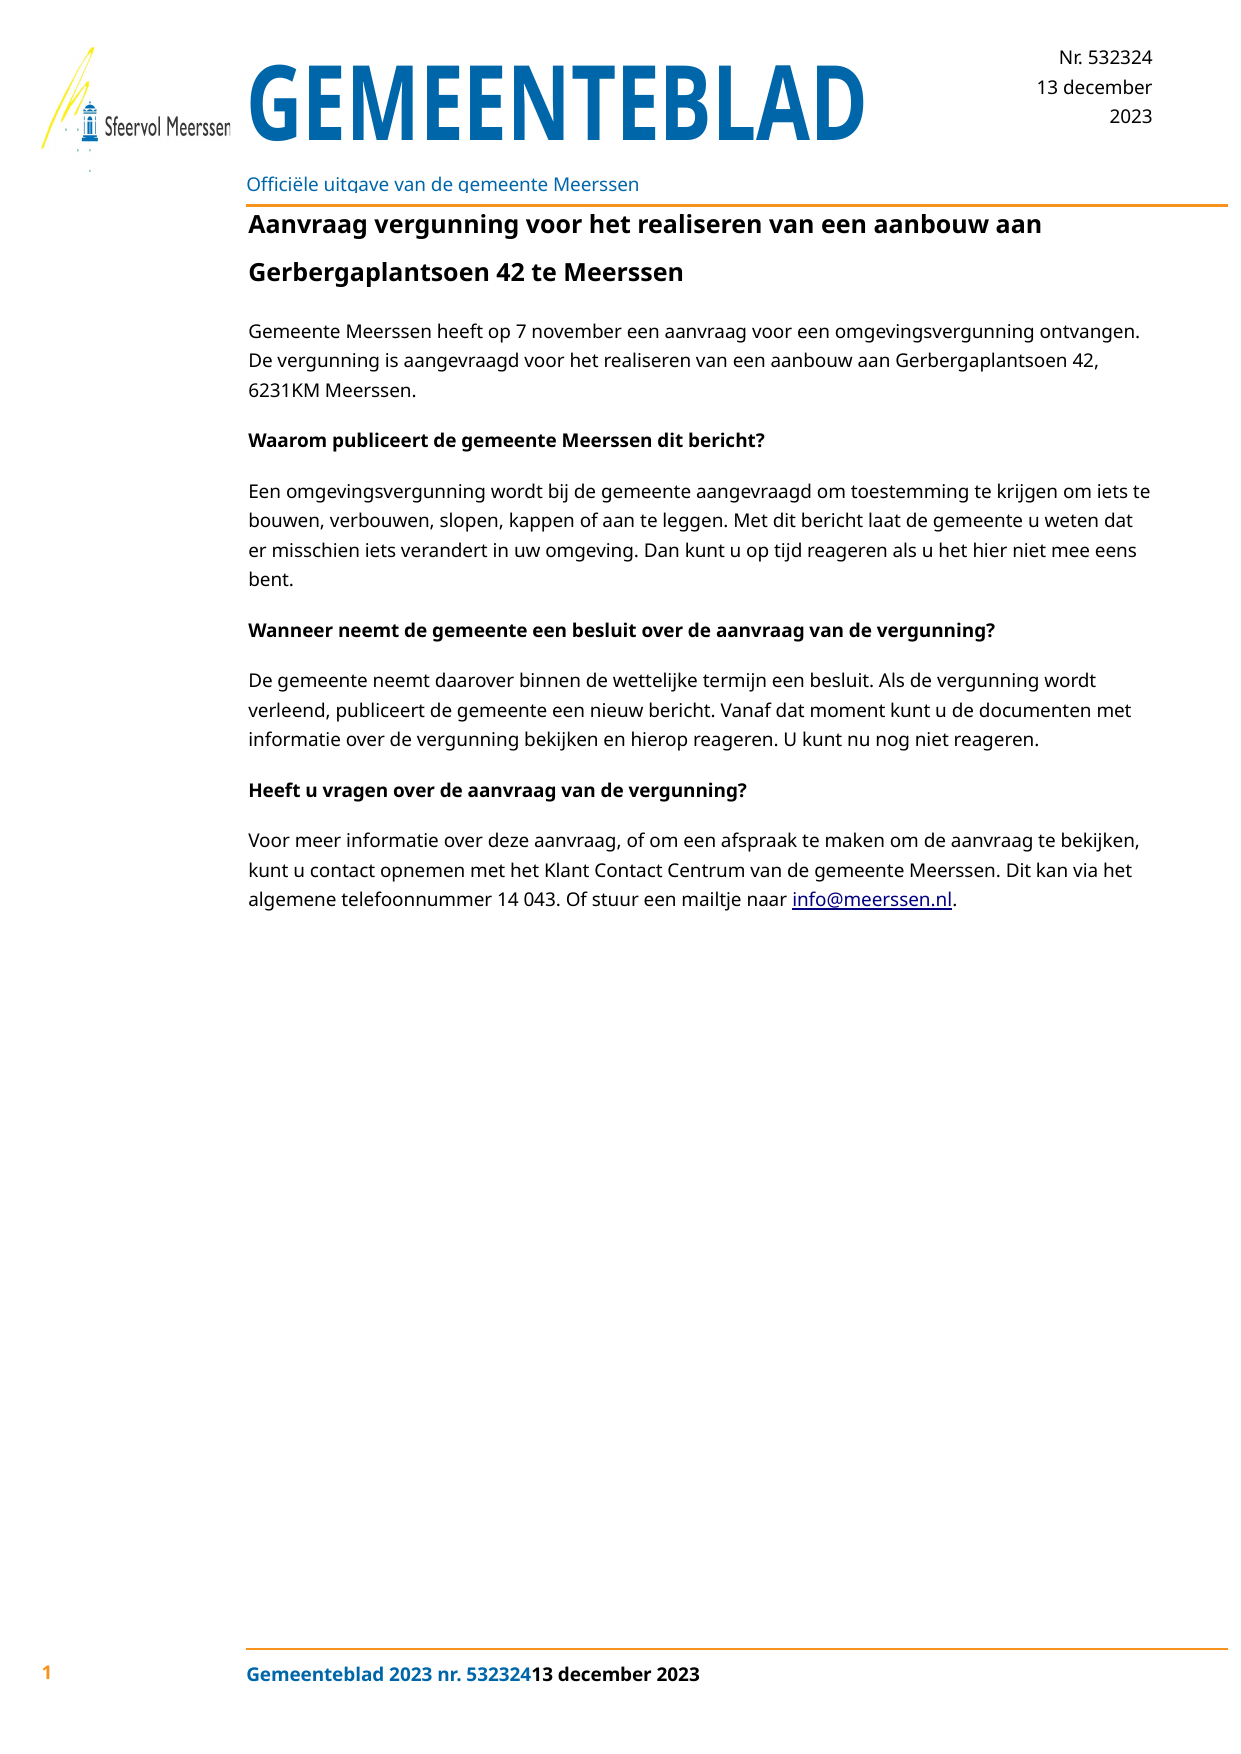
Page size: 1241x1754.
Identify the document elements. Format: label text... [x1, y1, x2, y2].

text Gemeente Meerssen heeft op 7 november een aanvraag voor een omgevingsvergunning ontvangen. De vergunning is aangevraagd voor het realiseren van een aanbouw aan Gerbergaplantsoen 42, 6231KM Meerssen. [248, 318, 1152, 403]
text Aanvraag vergunning voor het realiseren van een aanbouw aan Gerbergaplantsoen 42 te Meerssen [248, 207, 1152, 288]
text Heeft u vragen over de aanvraag van de vergunning? [248, 777, 1152, 803]
picture [41, 47, 231, 172]
text Een omgevingsvergunning wordt bij de gemeente aangevraagd om toestemming te krijgen om iets te bouwen, verbouwen, slopen, kappen of aan te leggen. Met dit bericht laat de gemeente u weten dat er misschien iets verandert in uw omgeving. Dan kunt u op tijd reageren als u het hier niet mee eens bent. [248, 478, 1152, 592]
text Wanneer neemt de gemeente een besluit over de aanvraag van de vergunning? [248, 617, 1152, 643]
text Voor meer informatie over deze aanvraag, of om een afspraak te maken om de aanvraag te bekijken, kunt u contact opnemen met het Klant Contact Centrum van de gemeente Meerssen. Dit kan via het algemene telefoonnummer 14 043. Of stuur een mailtje naar info@meerssen.nl. [248, 827, 1152, 912]
text Waarom publiceert de gemeente Meerssen dit bericht? [248, 427, 1152, 453]
text De gemeente neemt daarover binnen de wettelijke termijn een besluit. Als de vergunning wordt verleend, publiceert de gemeente een nieuw bericht. Vanaf dat moment kunt u de documenten met informatie over de vergunning bekijken en hierop reageren. U kunt nu nog niet reageren. [248, 667, 1152, 752]
